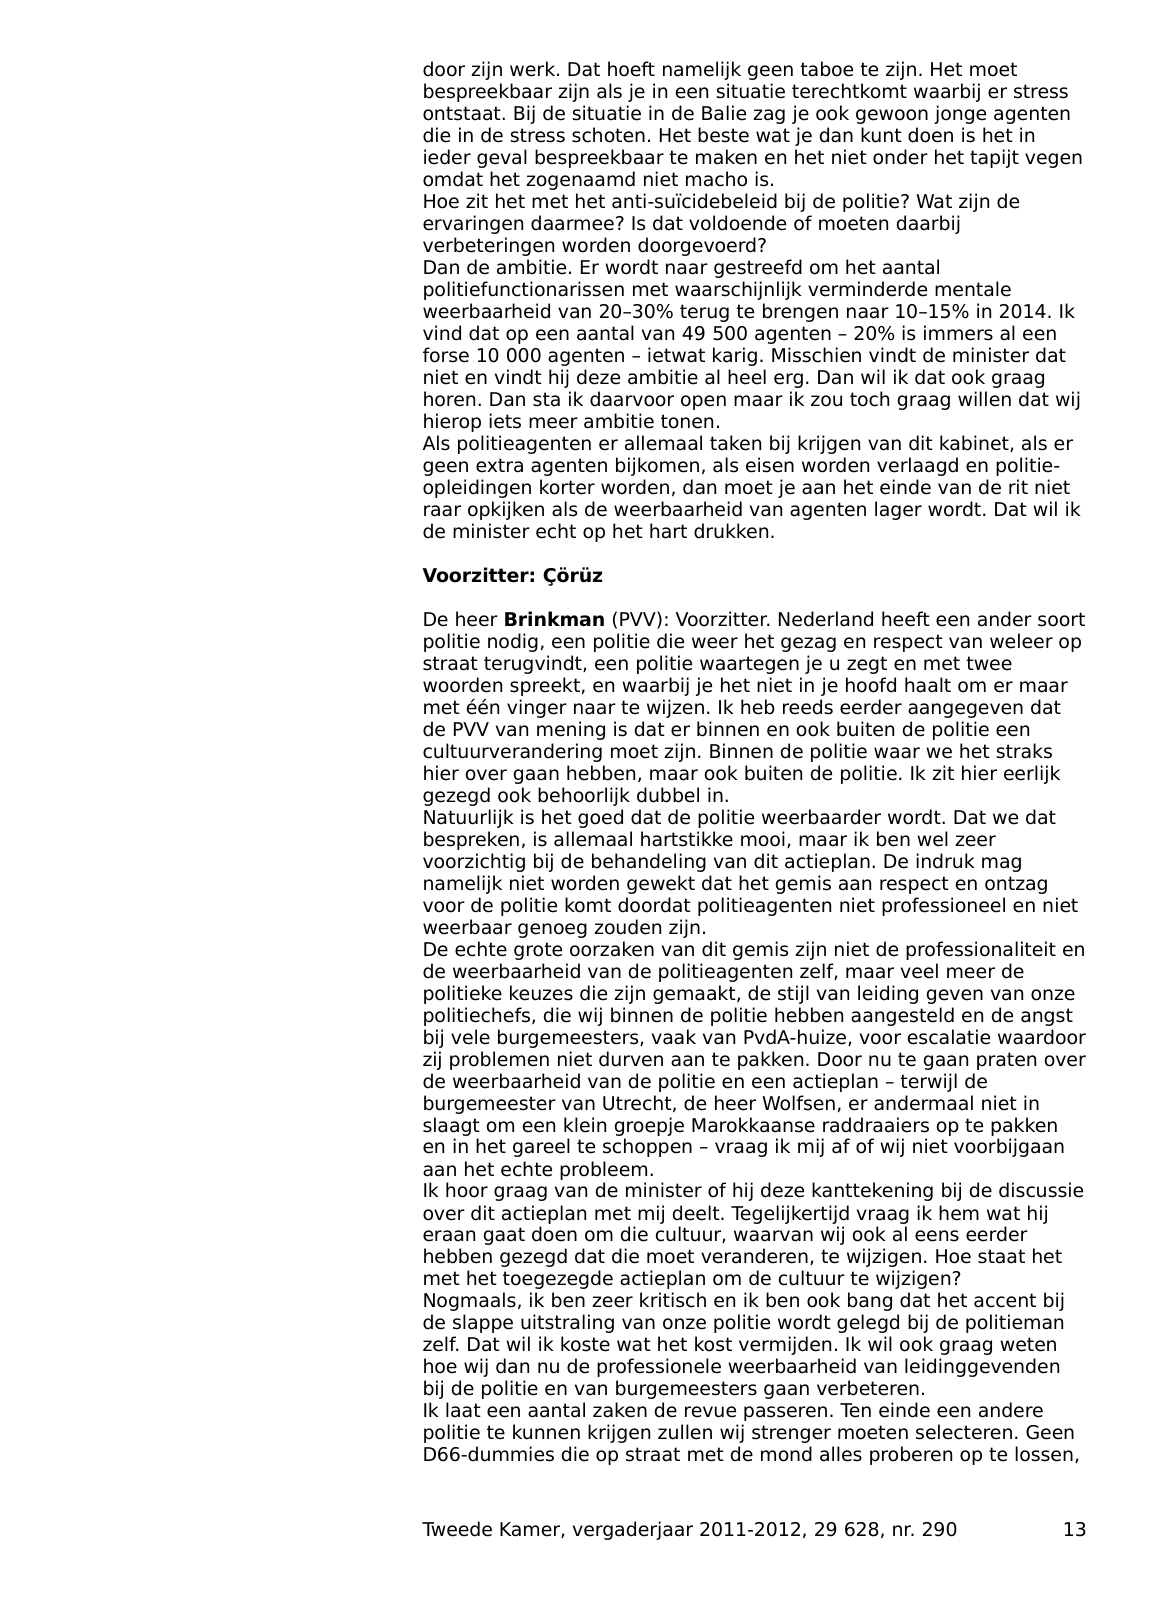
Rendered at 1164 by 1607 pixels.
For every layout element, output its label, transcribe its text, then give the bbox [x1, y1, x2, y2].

text Als politieagenten er allemaal taken bij krijgen van dit kabinet, als er geen extra agenten bijkomen, als eisen worden verlaagd en politie-opleidingen korter worden, dan moet je aan het einde van de rit niet raar opkijken als de weerbaarheid van agenten lager wordt. Dat wil ik de minister echt op het hart drukken. [422, 433, 1087, 543]
text Hoe zit het met het anti-suïcidebeleid bij de politie? Wat zijn de ervaringen daarmee? Is dat voldoende of moeten daarbij verbeteringen worden doorgevoerd? [422, 191, 1087, 257]
text Nogmaals, ik ben zeer kritisch en ik ben ook bang dat het accent bij de slappe uitstraling van onze politie wordt gelegd bij de politieman zelf. Dat wil ik koste wat het kost vermijden. Ik wil ook graag weten hoe wij dan nu de professionele weerbaarheid van leidinggevenden bij de politie en van burgemeesters gaan verbeteren. [422, 1290, 1087, 1400]
text De echte grote oorzaken van dit gemis zijn niet de professionaliteit en de weerbaarheid van de politieagenten zelf, maar veel meer de politieke keuzes die zijn gemaakt, de stijl van leiding geven van onze politiechefs, die wij binnen de politie hebben aangesteld en de angst bij vele burgemeesters, vaak van PvdA-huize, voor escalatie waardoor zij problemen niet durven aan te pakken. Door nu te gaan praten over de weerbaarheid van de politie en een actieplan – terwijl de burgemeester van Utrecht, de heer Wolfsen, er andermaal niet in slaagt om een klein groepje Marokkaanse raddraaiers op te pakken en in het gareel te schoppen – vraag ik mij af of wij niet voorbijgaan aan het echte probleem. [422, 939, 1087, 1180]
subtitle Voorzitter: Çörüz [422, 565, 1087, 587]
text door zijn werk. Dat hoeft namelijk geen taboe te zijn. Het moet bespreekbaar zijn als je in een situatie terechtkomt waarbij er stress ontstaat. Bij de situatie in de Balie zag je ook gewoon jonge agenten die in de stress schoten. Het beste wat je dan kunt doen is het in ieder geval bespreekbaar te maken en het niet onder het tapijt vegen omdat het zogenaamd niet macho is. [422, 59, 1087, 191]
text Natuurlijk is het goed dat de politie weerbaarder wordt. Dat we dat bespreken, is allemaal hartstikke mooi, maar ik ben wel zeer voorzichtig bij de behandeling van dit actieplan. De indruk mag namelijk niet worden gewekt dat het gemis aan respect en ontzag voor de politie komt doordat politieagenten niet professioneel en niet weerbaar genoeg zouden zijn. [422, 807, 1087, 939]
text De heer Brinkman (PVV): Voorzitter. Nederland heeft een ander soort politie nodig, een politie die weer het gezag en respect van weleer op straat terugvindt, een politie waartegen je u zegt en met twee woorden spreekt, en waarbij je het niet in je hoofd haalt om er maar met één vinger naar te wijzen. Ik heb reeds eerder aangegeven dat de PVV van mening is dat er binnen en ook buiten de politie een cultuurverandering moet zijn. Binnen de politie waar we het straks hier over gaan hebben, maar ook buiten de politie. Ik zit hier eerlijk gezegd ook behoorlijk dubbel in. [422, 609, 1087, 807]
text Ik hoor graag van de minister of hij deze kanttekening bij de discussie over dit actieplan met mij deelt. Tegelijkertijd vraag ik hem wat hij eraan gaat doen om die cultuur, waarvan wij ook al eens eerder hebben gezegd dat die moet veranderen, te wijzigen. Hoe staat het met het toegezegde actieplan om de cultuur te wijzigen? [422, 1180, 1087, 1290]
text Dan de ambitie. Er wordt naar gestreefd om het aantal politiefunctionarissen met waarschijnlijk verminderde mentale weerbaarheid van 20–30% terug te brengen naar 10–15% in 2014. Ik vind dat op een aantal van 49 500 agenten – 20% is immers al een forse 10 000 agenten – ietwat karig. Misschien vindt de minister dat niet en vindt hij deze ambitie al heel erg. Dan wil ik dat ook graag horen. Dan sta ik daarvoor open maar ik zou toch graag willen dat wij hierop iets meer ambitie tonen. [422, 257, 1087, 433]
text Ik laat een aantal zaken de revue passeren. Ten einde een andere politie te kunnen krijgen zullen wij strenger moeten selecteren. Geen D66-dummies die op straat met de mond alles proberen op te lossen, [422, 1400, 1087, 1466]
